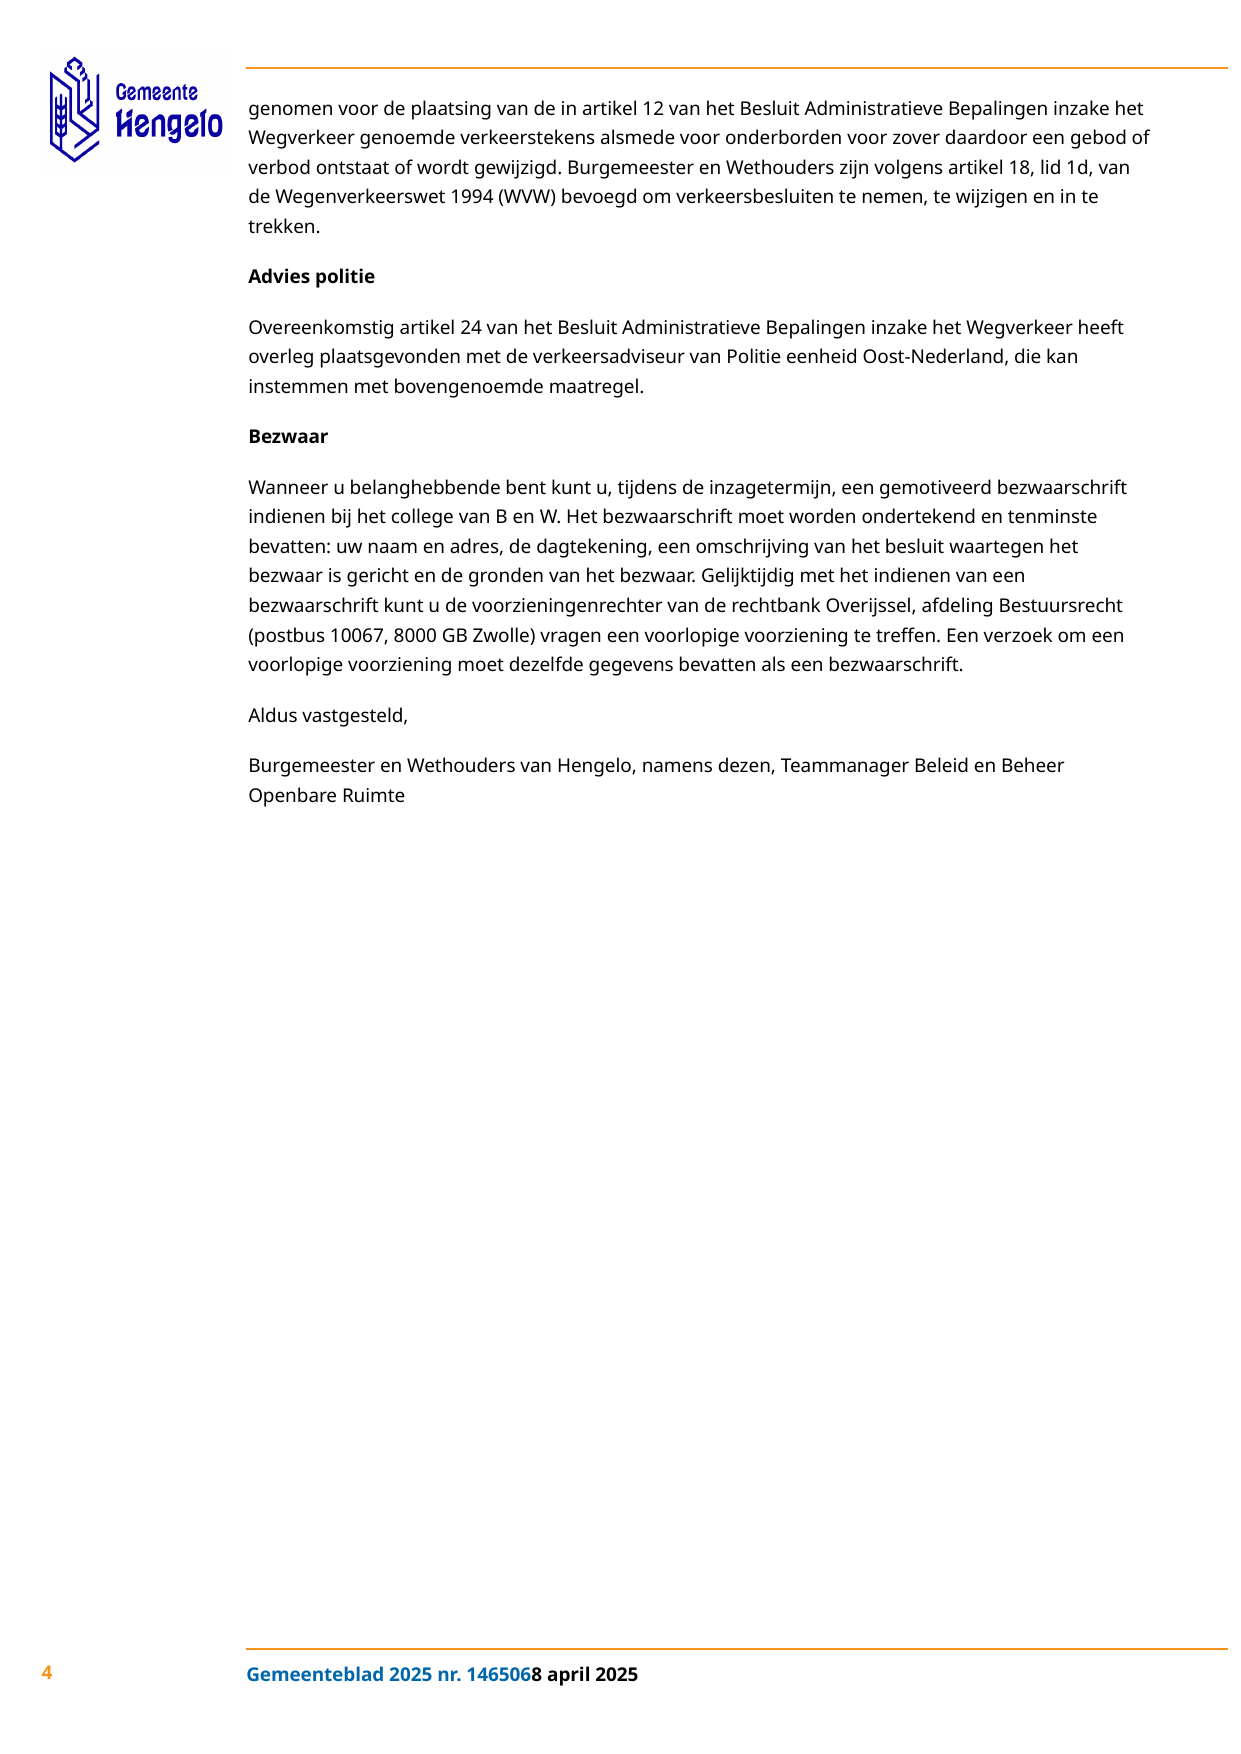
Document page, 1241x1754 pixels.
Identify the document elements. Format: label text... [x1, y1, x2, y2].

text genomen voor de plaatsing van de in artikel 12 van het Besluit Administratieve Bepalingen inzake het Wegverkeer genoemde verkeerstekens alsmede voor onderborden voor zover daardoor een gebod of verbod ontstaat of wordt gewijzigd. Burgemeester en Wethouders zijn volgens artikel 18, lid 1d, van de Wegenverkeerswet 1994 (WVW) bevoegd om verkeersbesluiten te nemen, te wijzigen en in te trekken. [248, 95, 1152, 239]
text Aldus vastgesteld, [248, 702, 1152, 728]
text Advies politie [248, 263, 1152, 289]
text Bezwaar [248, 423, 1152, 449]
picture [41, 47, 231, 172]
text Overeenkomstig artikel 24 van het Besluit Administratieve Bepalingen inzake het Wegverkeer heeft overleg plaatsgevonden met de verkeersadviseur van Politie eenheid Oost-Nederland, die kan instemmen met bovengenoemde maatregel. [248, 314, 1152, 399]
text Wanneer u belanghebbende bent kunt u, tijdens de inzagetermijn, een gemotiveerd bezwaarschrift indienen bij het college van B en W. Het bezwaarschrift moet worden ondertekend en tenminste bevatten: uw naam en adres, de dagtekening, een omschrijving van het besluit waartegen het bezwaar is gericht en de gronden van het bezwaar. Gelijktijdig met het indienen van een bezwaarschrift kunt u de voorzieningenrechter van de rechtbank Overijssel, afdeling Bestuursrecht (postbus 10067, 8000 GB Zwolle) vragen een voorlopige voorziening te treffen. Een verzoek om een voorlopige voorziening moet dezelfde gegevens bevatten als een bezwaarschrift. [248, 474, 1152, 677]
text Burgemeester en Wethouders van Hengelo, namens dezen, Teammanager Beleid en Beheer Openbare Ruimte [248, 752, 1152, 808]
